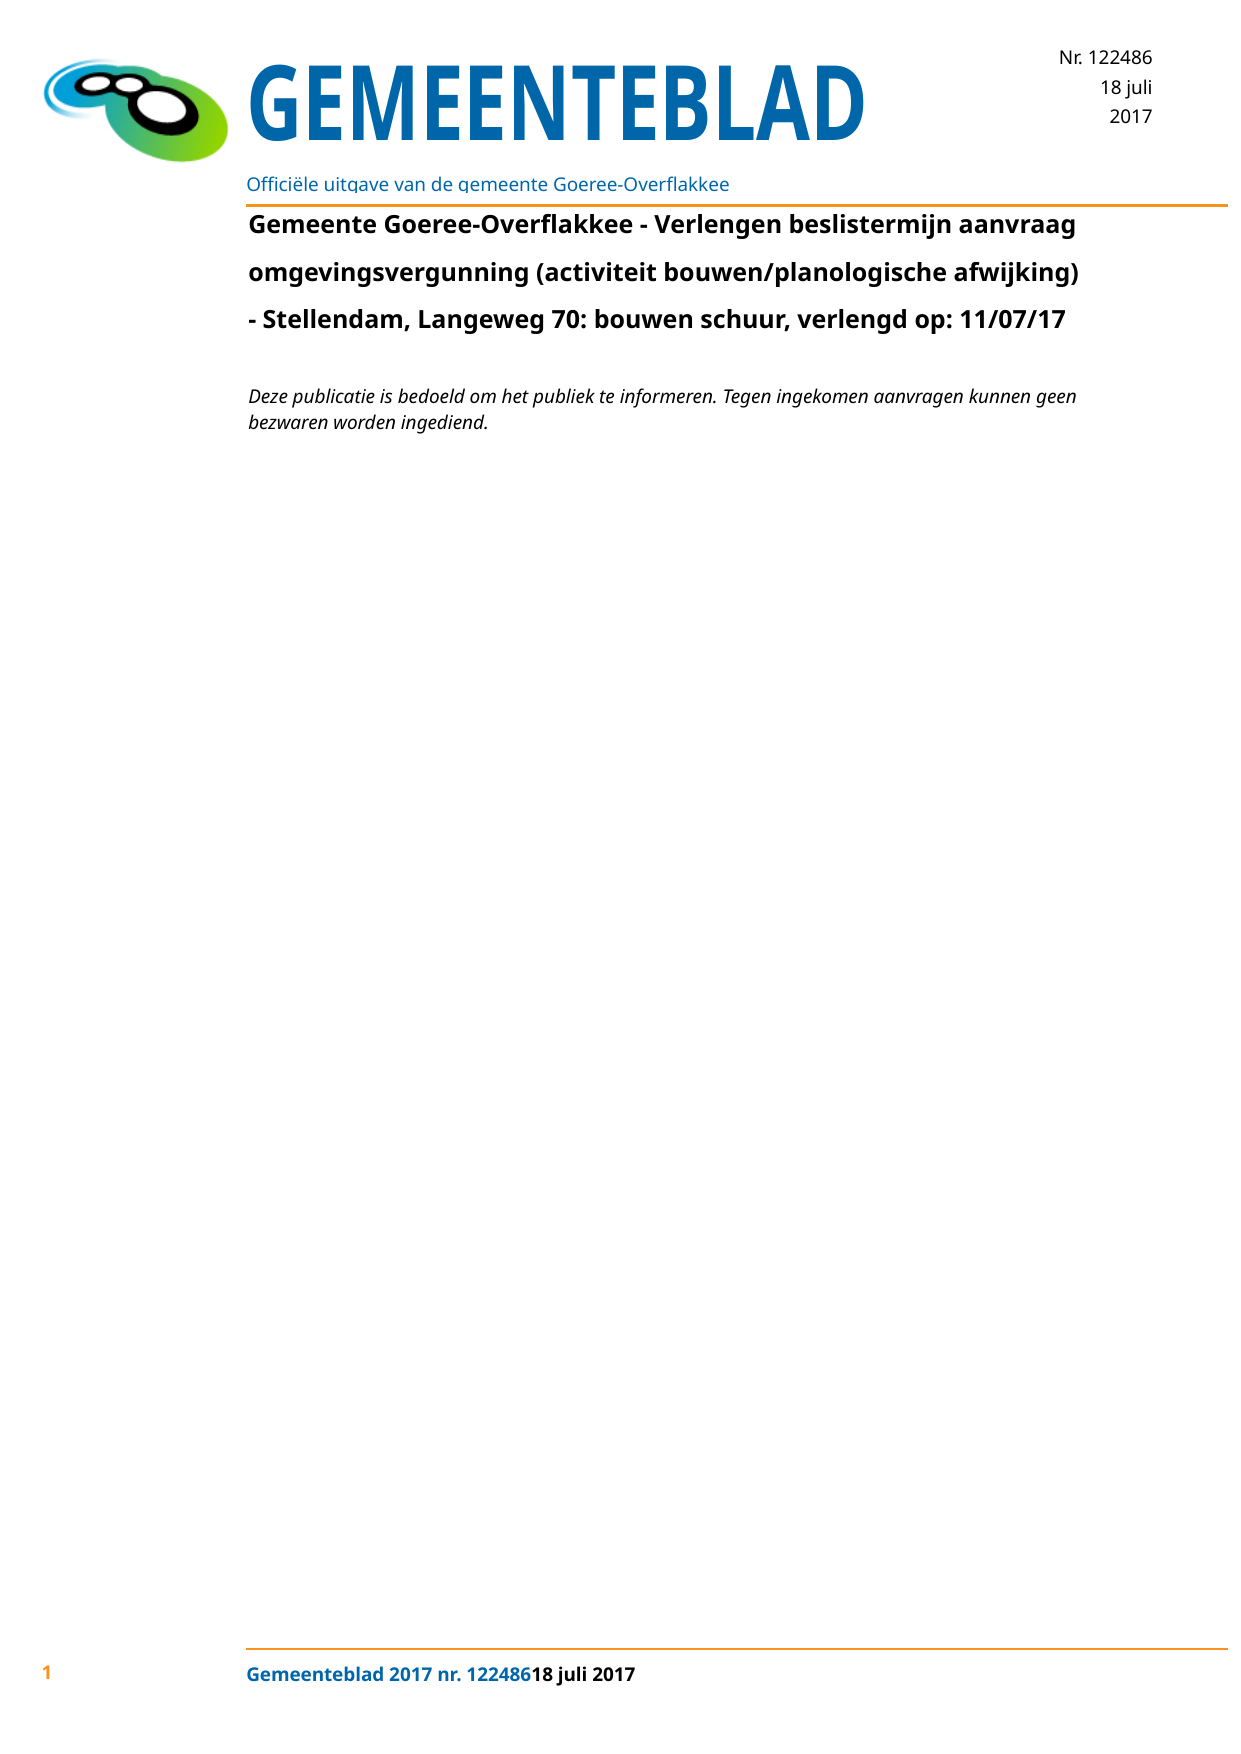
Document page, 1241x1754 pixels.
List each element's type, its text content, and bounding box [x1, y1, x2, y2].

text Deze publicatie is bedoeld om het publiek te informeren. Tegen ingekomen aanvragen kunnen geen bezwaren worden ingediend. [248, 384, 1152, 435]
picture [41, 47, 231, 172]
text Gemeente Goeree-Overflakkee - Verlengen beslistermijn aanvraag omgevingsvergunning (activiteit bouwen/planologische afwijking) - Stellendam, Langeweg 70: bouwen schuur, verlengd op: 11/07/17 [248, 207, 1152, 336]
